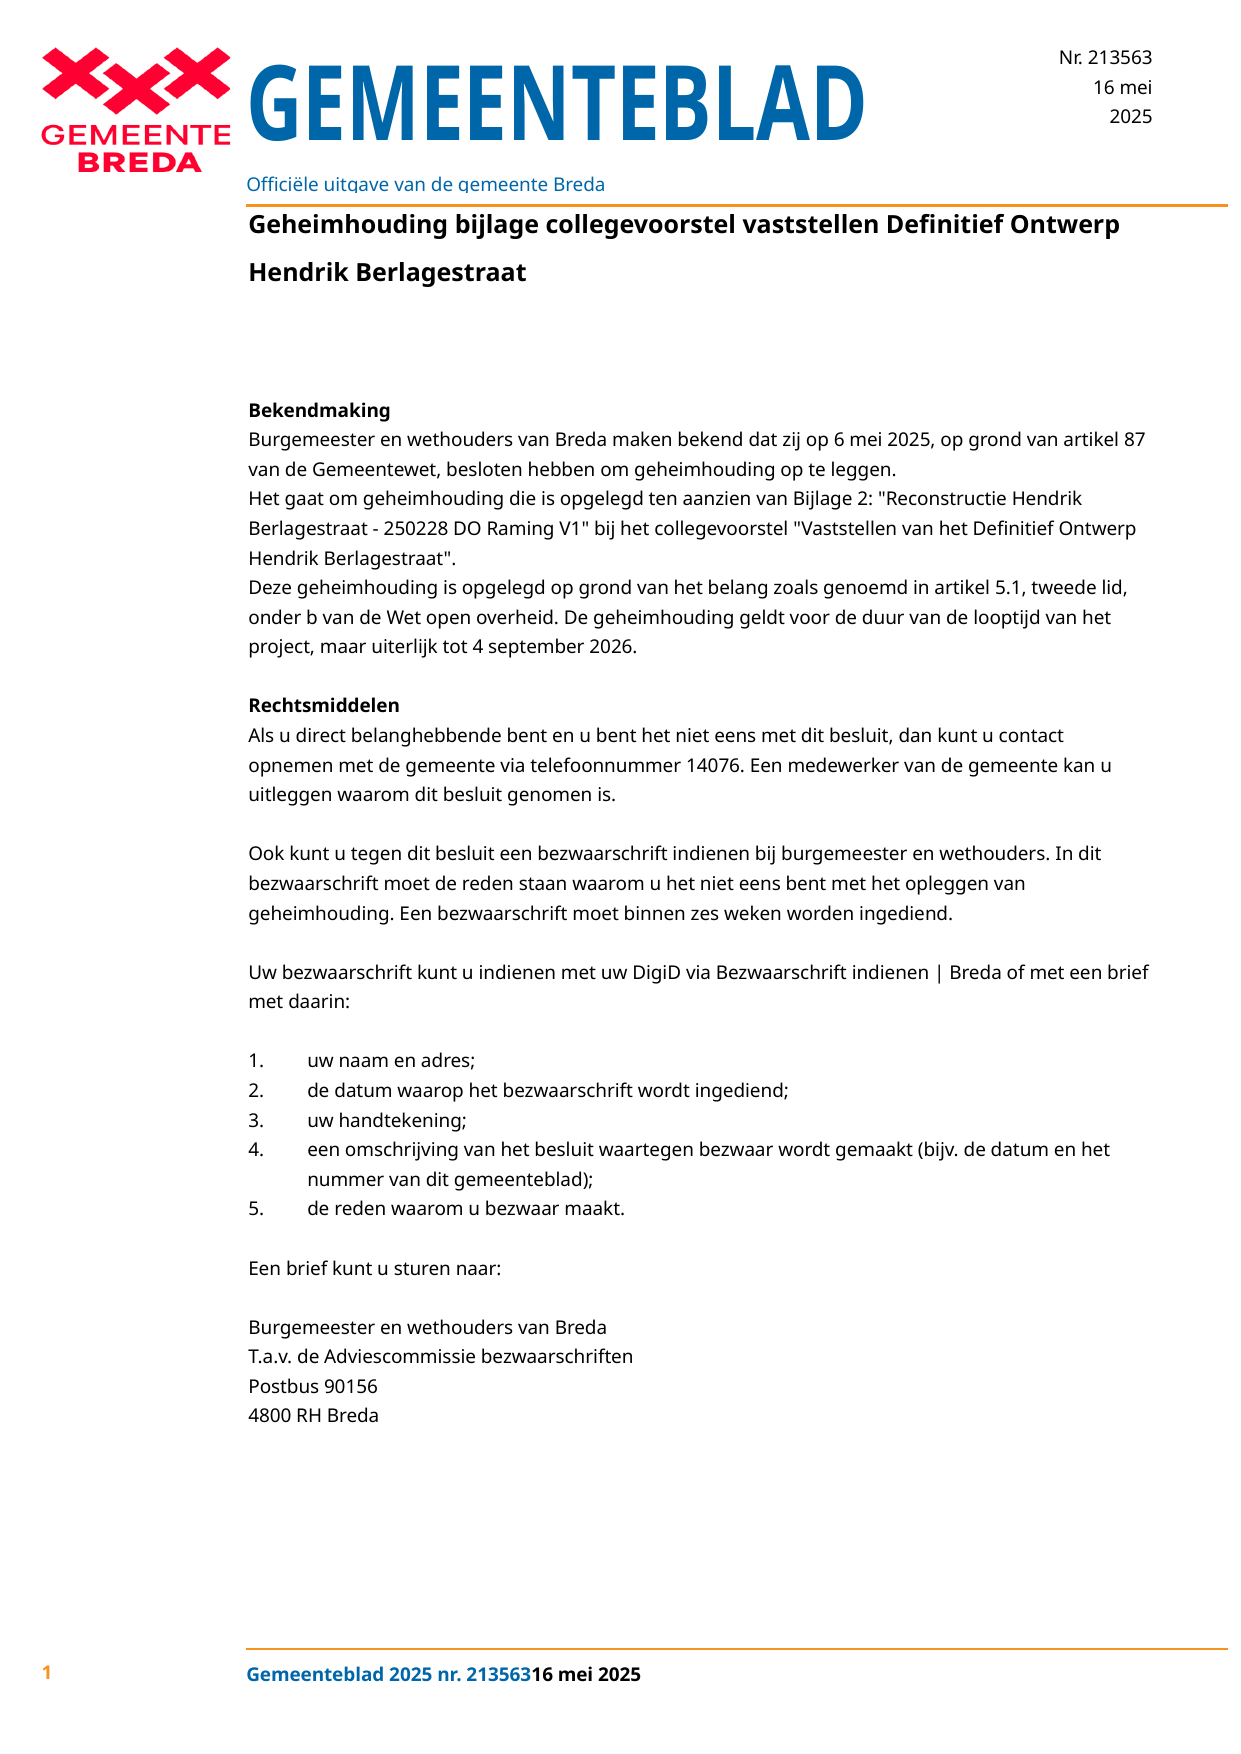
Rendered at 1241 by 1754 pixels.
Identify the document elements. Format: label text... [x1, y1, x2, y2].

text Uw bezwaarschrift kunt u indienen met uw DigiD via Bezwaarschrift indienen | Breda of met een brief met daarin: [248, 959, 1152, 1014]
list de reden waarom u bezwaar maakt. [248, 1196, 1152, 1221]
list uw handtekening; [248, 1107, 1152, 1132]
text Burgemeester en wethouders van Breda maken bekend dat zij op 6 mei 2025, op grond van artikel 87 van de Gemeentewet, besloten hebben om geheimhouding op te leggen. [248, 426, 1152, 482]
list een omschrijving van het besluit waartegen bezwaar wordt gemaakt (bijv. de datum en het nummer van dit gemeenteblad); [248, 1136, 1152, 1192]
text Burgemeester en wethouders van Breda [248, 1314, 1152, 1339]
text Geheimhouding bijlage collegevoorstel vaststellen Definitief Ontwerp Hendrik Berlagestraat [248, 207, 1152, 288]
text Als u direct belanghebbende bent en u bent het niet eens met dit besluit, dan kunt u contact opnemen met de gemeente via telefoonnummer 14076. Een medewerker van de gemeente kan u uitleggen waarom dit besluit genomen is. [248, 722, 1152, 807]
text Het gaat om geheimhouding die is opgelegd ten aanzien van Bijlage 2: "Reconstructie Hendrik Berlagestraat - 250228 DO Raming V1" bij het collegevoorstel "Vaststellen van het Definitief Ontwerp Hendrik Berlagestraat". [248, 486, 1152, 570]
list uw naam en adres; [248, 1048, 1152, 1073]
text Ook kunt u tegen dit besluit een bezwaarschrift indienen bij burgemeester en wethouders. In dit bezwaarschrift moet de reden staan waarom u het niet eens bent met het opleggen van geheimhouding. Een bezwaarschrift moet binnen zes weken worden ingediend. [248, 841, 1152, 925]
text Een brief kunt u sturen naar: [248, 1255, 1152, 1280]
text Postbus 90156 [248, 1373, 1152, 1399]
text Bekendmaking [248, 397, 1152, 422]
picture [41, 47, 231, 172]
list de datum waarop het bezwaarschrift wordt ingediend; [248, 1077, 1152, 1103]
text T.a.v. de Adviescommissie bezwaarschriften [248, 1343, 1152, 1369]
text 4800 RH Breda [248, 1403, 1152, 1428]
text Rechtsmiddelen [248, 693, 1152, 718]
text Deze geheimhouding is opgelegd op grond van het belang zoals genoemd in artikel 5.1, tweede lid, onder b van de Wet open overheid. De geheimhouding geldt voor de duur van de looptijd van het project, maar uiterlijk tot 4 september 2026. [248, 574, 1152, 659]
